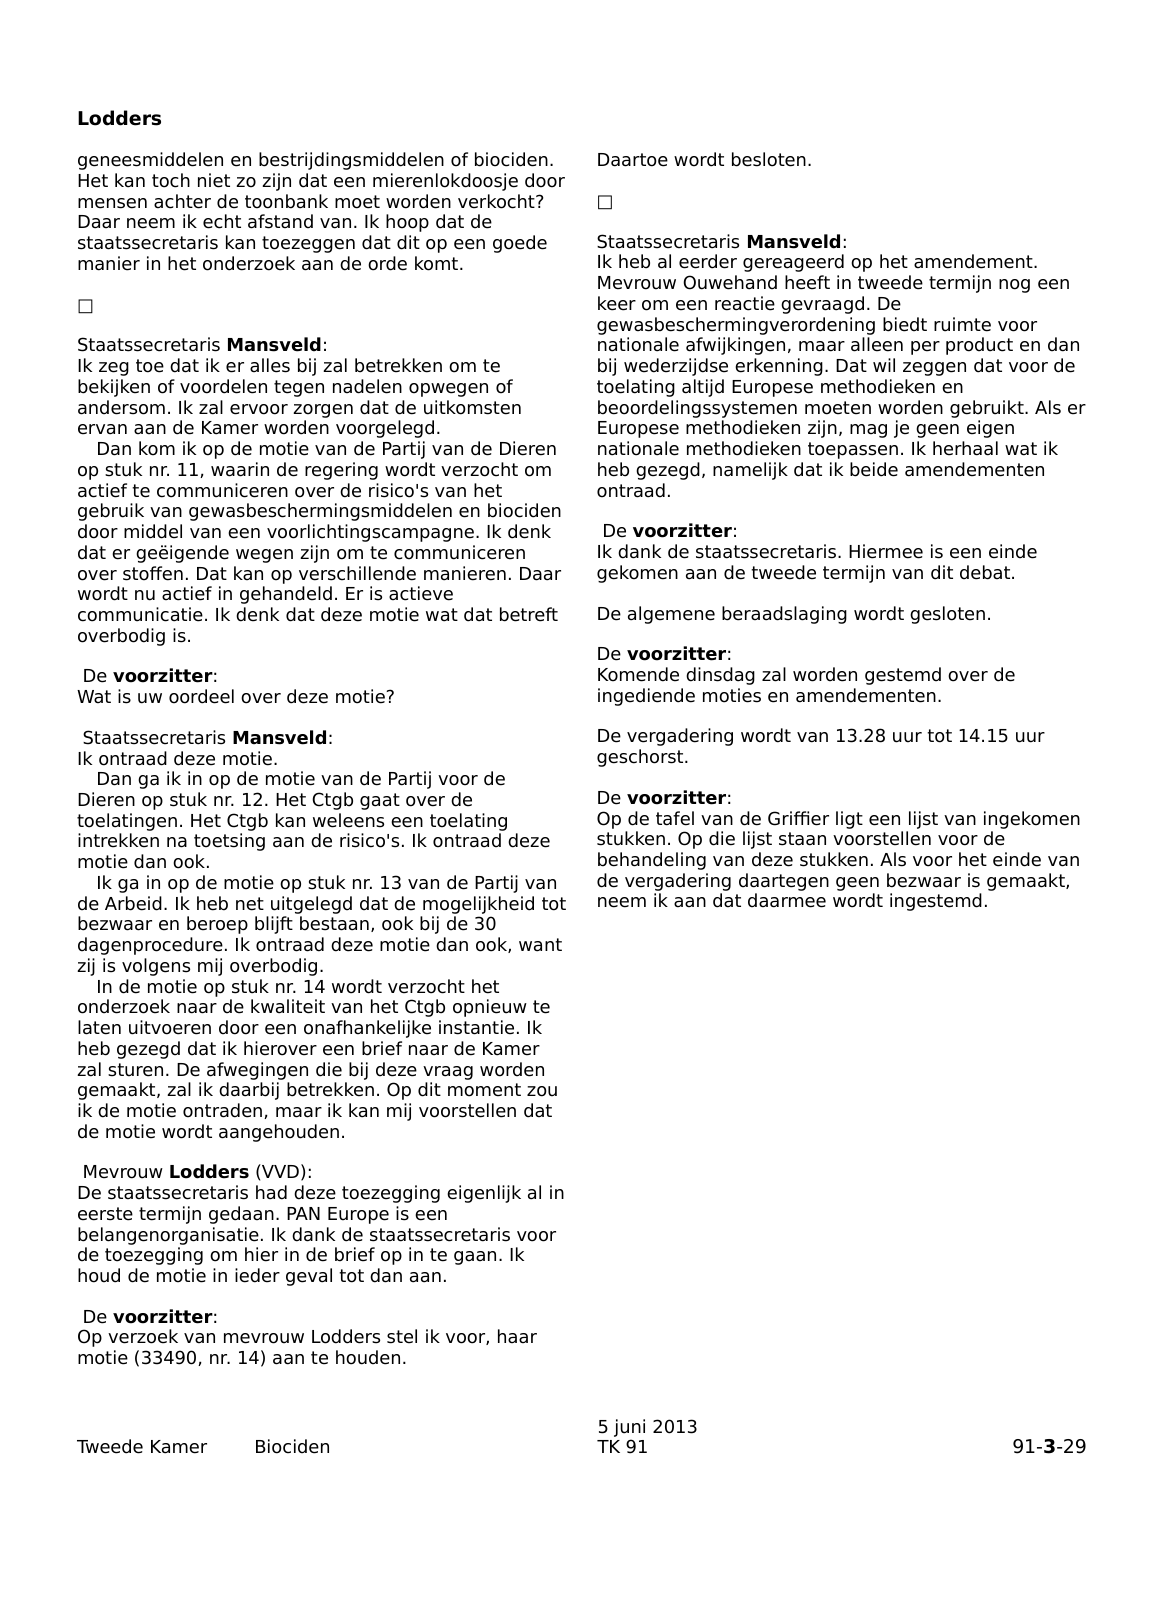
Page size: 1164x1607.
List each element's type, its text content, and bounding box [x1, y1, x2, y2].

text Daartoe wordt besloten. [596, 150, 1087, 171]
text □ [77, 294, 567, 315]
text Mevrouw Lodders (VVD): [77, 1162, 567, 1183]
text De staatssecretaris had deze toezegging eigenlijk al in eerste termijn gedaan. PAN Europe is een belangenorganisatie. Ik dank de staatssecretaris voor de toezegging om hier in de brief op in te gaan. Ik houd de motie in ieder geval tot dan aan. [77, 1183, 567, 1287]
text De algemene beraadslaging wordt gesloten. [596, 603, 1087, 624]
text Staatssecretaris Mansveld: [77, 335, 567, 356]
text Op verzoek van mevrouw Lodders stel ik voor, haar motie (33490, nr. 14) aan te houden. [77, 1327, 567, 1369]
text De voorzitter: [596, 644, 1087, 665]
text De voorzitter: [596, 521, 1087, 542]
text Staatssecretaris Mansveld: [596, 232, 1087, 252]
text De vergadering wordt van 13.28 uur tot 14.15 uur geschorst. [596, 726, 1087, 768]
text Ik dank de staatssecretaris. Hiermee is een einde gekomen aan de tweede termijn van dit debat. [596, 542, 1087, 583]
text □ [596, 191, 1087, 212]
text De voorzitter: [77, 1307, 567, 1327]
text Dan ga ik in op de motie van de Partij voor de Dieren op stuk nr. 12. Het Ctgb gaat over de toelatingen. Het Ctgb kan weleens een toelating intrekken na toetsing aan de risico's. Ik ontraad deze motie dan ook. [77, 769, 567, 873]
text Ik ontraad deze motie. [77, 748, 567, 769]
text Dan kom ik op de motie van de Partij van de Dieren op stuk nr. 11, waarin de regering wordt verzocht om actief te communiceren over de risico's van het gebruik van gewasbeschermingsmiddelen en biociden door middel van een voorlichtingscampagne. Ik denk dat er geëigende wegen zijn om te communiceren over stoffen. Dat kan op verschillende manieren. Daar wordt nu actief in gehandeld. Er is actieve communicatie. Ik denk dat deze motie wat dat betreft overbodig is. [77, 439, 567, 646]
text Komende dinsdag zal worden gestemd over de ingediende moties en amendementen. [596, 665, 1087, 706]
text Staatssecretaris Mansveld: [77, 728, 567, 748]
text De voorzitter: [596, 788, 1087, 808]
text Op de tafel van de Griffier ligt een lijst van ingekomen stukken. Op die lijst staan voorstellen voor de behandeling van deze stukken. Als voor het einde van de vergadering daartegen geen bezwaar is gemaakt, neem ik aan dat daarmee wordt ingestemd. [596, 808, 1087, 912]
text In de motie op stuk nr. 14 wordt verzocht het onderzoek naar de kwaliteit van het Ctgb opnieuw te laten uitvoeren door een onafhankelijke instantie. Ik heb gezegd dat ik hierover een brief naar de Kamer zal sturen. De afwegingen die bij deze vraag worden gemaakt, zal ik daarbij betrekken. Op dit moment zou ik de motie ontraden, maar ik kan mij voorstellen dat de motie wordt aangehouden. [77, 976, 567, 1142]
text geneesmiddelen en bestrijdingsmiddelen of biociden. Het kan toch niet zo zijn dat een mierenlokdoosje door mensen achter de toonbank moet worden verkocht? Daar neem ik echt afstand van. Ik hoop dat de staatssecretaris kan toezeggen dat dit op een goede manier in het onderzoek aan de orde komt. [77, 150, 567, 274]
text Ik zeg toe dat ik er alles bij zal betrekken om te bekijken of voordelen tegen nadelen opwegen of andersom. Ik zal ervoor zorgen dat de uitkomsten ervan aan de Kamer worden voorgelegd. [77, 356, 567, 439]
text Ik ga in op de motie op stuk nr. 13 van de Partij van de Arbeid. Ik heb net uitgelegd dat de mogelijkheid tot bezwaar en beroep blijft bestaan, ook bij de 30 dagenprocedure. Ik ontraad deze motie dan ook, want zij is volgens mij overbodig. [77, 873, 567, 976]
text Wat is uw oordeel over deze motie? [77, 687, 567, 708]
text Ik heb al eerder gereageerd op het amendement. Mevrouw Ouwehand heeft in tweede termijn nog een keer om een reactie gevraagd. De gewasbeschermingverordening biedt ruimte voor nationale afwijkingen, maar alleen per product en dan bij wederzijdse erkenning. Dat wil zeggen dat voor de toelating altijd Europese methodieken en beoordelingssystemen moeten worden gebruikt. Als er Europese methodieken zijn, mag je geen eigen nationale methodieken toepassen. Ik herhaal wat ik heb gezegd, namelijk dat ik beide amendementen ontraad. [596, 252, 1087, 501]
text De voorzitter: [77, 666, 567, 687]
